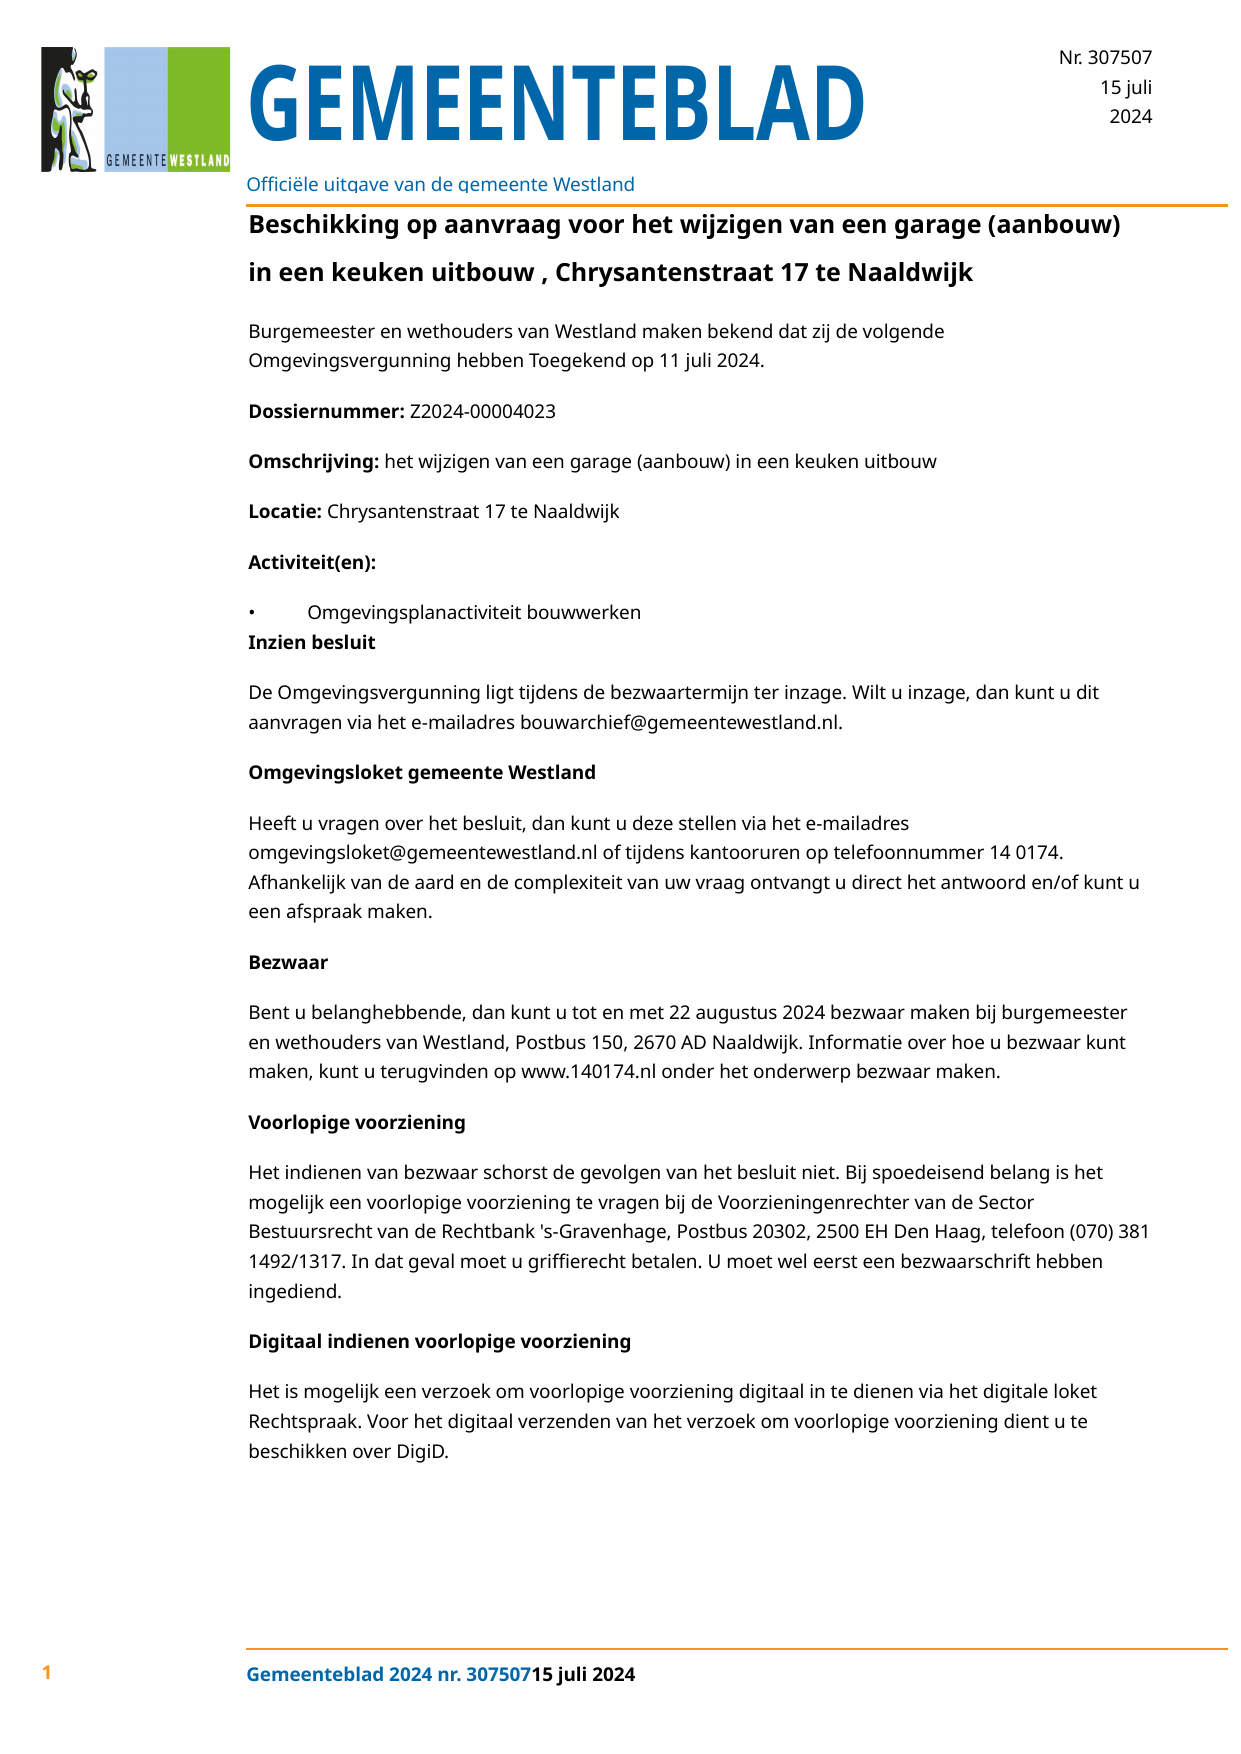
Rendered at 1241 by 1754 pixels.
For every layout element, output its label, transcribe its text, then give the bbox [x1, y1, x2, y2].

text Omgevingsloket gemeente Westland [248, 759, 1152, 785]
text Bent u belanghebbende, dan kunt u tot en met 22 augustus 2024 bezwaar maken bij burgemeester en wethouders van Westland, Postbus 150, 2670 AD Naaldwijk. Informatie over hoe u bezwaar kunt maken, kunt u terugvinden op www.140174.nl onder het onderwerp bezwaar maken. [248, 999, 1152, 1084]
text Bezwaar [248, 949, 1152, 975]
text Omschrijving: het wijzigen van een garage (aanbouw) in een keuken uitbouw [248, 448, 1152, 474]
text Inzien besluit [248, 629, 1152, 655]
text Beschikking op aanvraag voor het wijzigen van een garage (aanbouw) in een keuken uitbouw , Chrysantenstraat 17 te Naaldwijk [248, 207, 1152, 288]
text Het is mogelijk een verzoek om voorlopige voorziening digitaal in te dienen via het digitale loket Rechtspraak. Voor het digitaal verzenden van het verzoek om voorlopige voorziening dient u te beschikken over DigiD. [248, 1379, 1152, 1464]
text Locatie: Chrysantenstraat 17 te Naaldwijk [248, 499, 1152, 524]
text Digitaal indienen voorlopige voorziening [248, 1328, 1152, 1354]
picture [41, 47, 231, 172]
text Activiteit(en): [248, 549, 1152, 575]
text Voorlopige voorziening [248, 1109, 1152, 1135]
list Omgevingsplanactiviteit bouwwerken [248, 599, 1152, 625]
text De Omgevingsvergunning ligt tijdens de bezwaartermijn ter inzage. Wilt u inzage, dan kunt u dit aanvragen via het e-mailadres bouwarchief@gemeentewestland.nl. [248, 679, 1152, 735]
text Burgemeester en wethouders van Westland maken bekend dat zij de volgende Omgevingsvergunning hebben Toegekend op 11 juli 2024. [248, 318, 1152, 373]
text Heeft u vragen over het besluit, dan kunt u deze stellen via het e-mailadres omgevingsloket@gemeentewestland.nl of tijdens kantooruren op telefoonnummer 14 0174. Afhankelijk van de aard en de complexiteit van uw vraag ontvangt u direct het antwoord en/of kunt u een afspraak maken. [248, 810, 1152, 924]
text Dossiernummer: Z2024-00004023 [248, 398, 1152, 424]
text Het indienen van bezwaar schorst de gevolgen van het besluit niet. Bij spoedeisend belang is het mogelijk een voorlopige voorziening te vragen bij de Voorzieningenrechter van de Sector Bestuursrecht van de Rechtbank 's-Gravenhage, Postbus 20302, 2500 EH Den Haag, telefoon (070) 381 1492/1317. In dat geval moet u griffierecht betalen. U moet wel eerst een bezwaarschrift hebben ingediend. [248, 1159, 1152, 1304]
